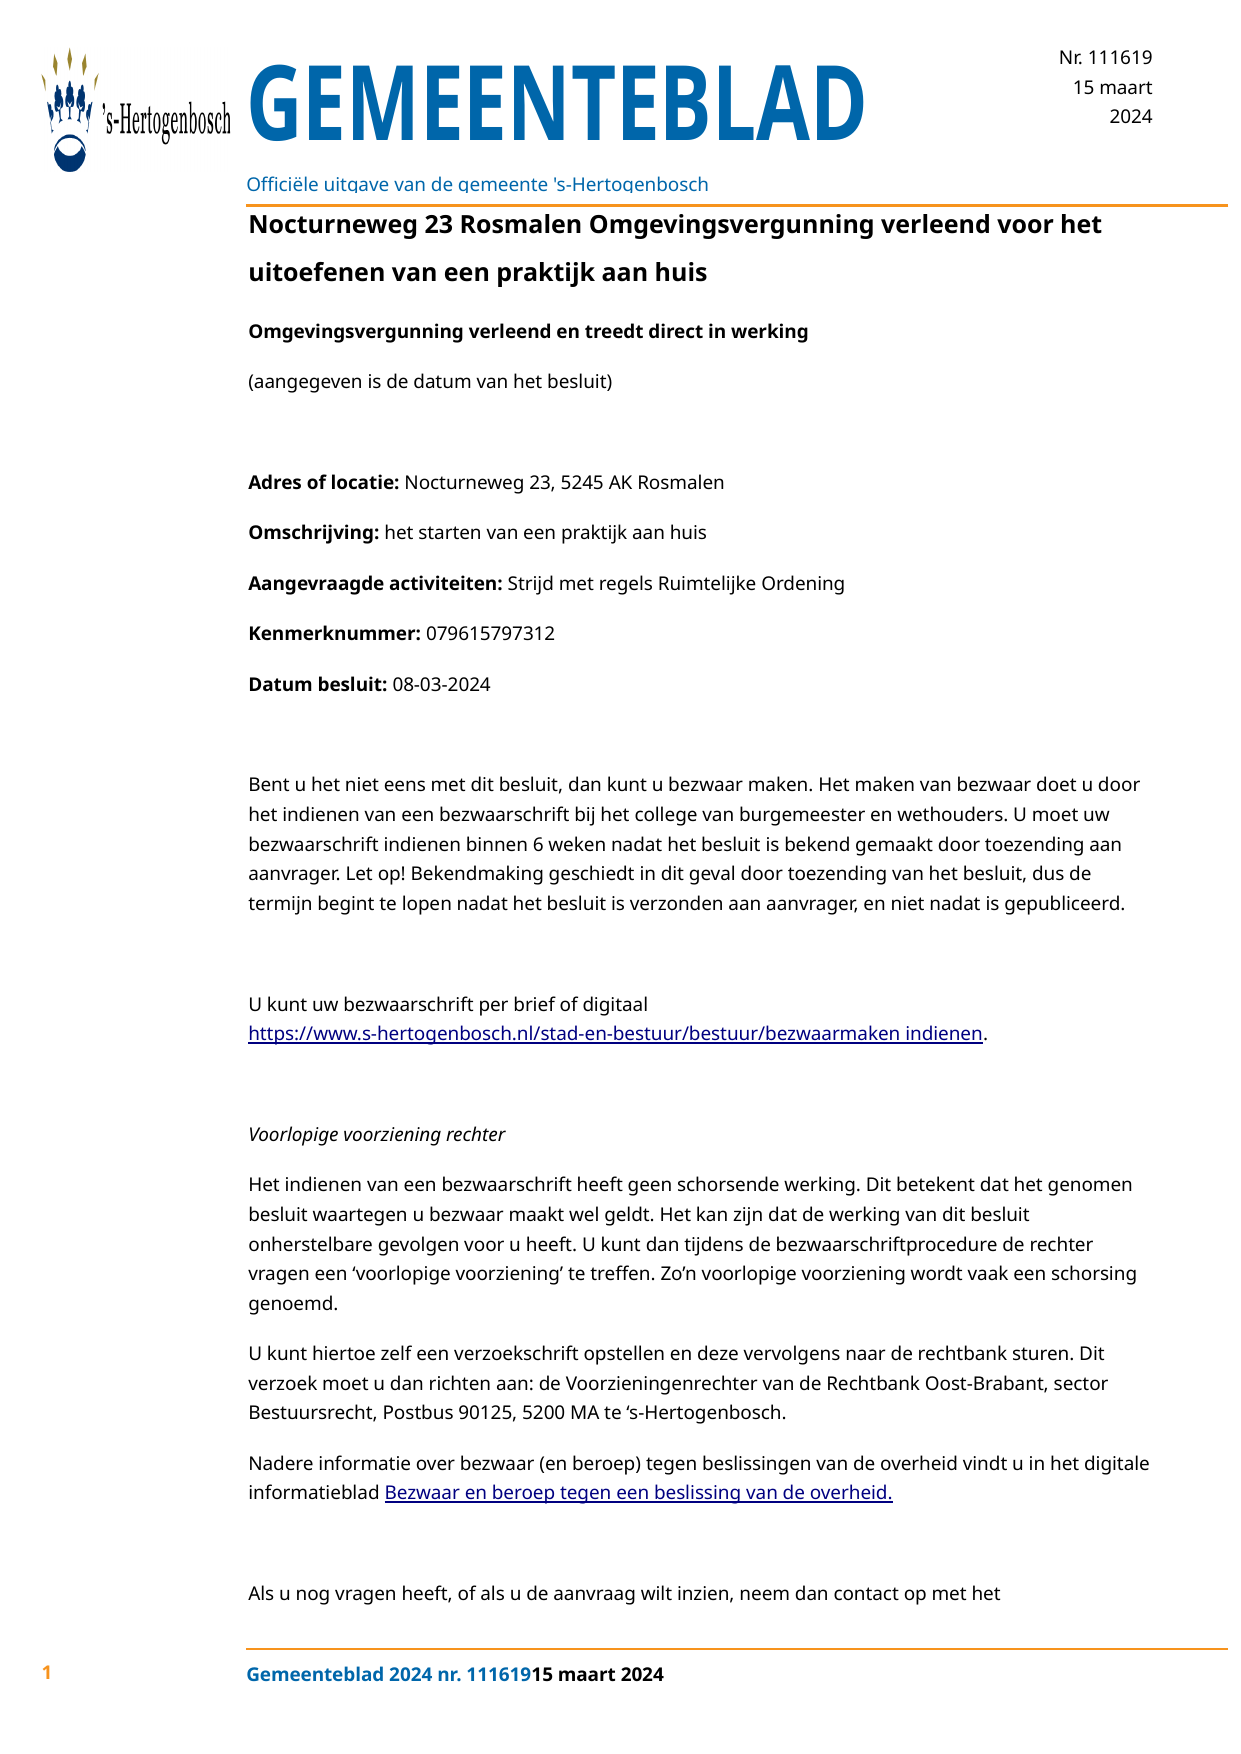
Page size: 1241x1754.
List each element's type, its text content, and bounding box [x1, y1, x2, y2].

text Aangevraagde activiteiten: Strijd met regels Ruimtelijke Ordening [248, 570, 1152, 596]
text Omgevingsvergunning verleend en treedt direct in werking [248, 318, 1152, 344]
text Adres of locatie: Nocturneweg 23, 5245 AK Rosmalen [248, 469, 1152, 495]
text Als u nog vragen heeft, of als u de aanvraag wilt inzien, neem dan contact op met het [248, 1580, 1152, 1606]
text Voorlopige voorziening rechter [248, 1121, 1152, 1147]
text Datum besluit: 08-03-2024 [248, 671, 1152, 697]
text U kunt uw bezwaarschrift per brief of digitaal https://www.s-hertogenbosch.nl/stad-en-bestuur/bestuur/bezwaarmaken indienen. [248, 991, 1152, 1046]
text Nadere informatie over bezwaar (en beroep) tegen beslissingen van de overheid vindt u in het digitale informatieblad Bezwaar en beroep tegen een beslissing van de overheid. [248, 1450, 1152, 1505]
text U kunt hiertoe zelf een verzoekschrift opstellen en deze vervolgens naar de rechtbank sturen. Dit verzoek moet u dan richten aan: de Voorzieningenrechter van de Rechtbank Oost-Brabant, sector Bestuursrecht, Postbus 90125, 5200 MA te ‘s-Hertogenbosch. [248, 1340, 1152, 1425]
text Het indienen van een bezwaarschrift heeft geen schorsende werking. Dit betekent dat het genomen besluit waartegen u bezwaar maakt wel geldt. Het kan zijn dat de werking van dit besluit onherstelbare gevolgen voor u heeft. U kunt dan tijdens de bezwaarschriftprocedure de rechter vragen een ‘voorlopige voorziening’ te treffen. Zo’n voorlopige voorziening wordt vaak een schorsing genoemd. [248, 1172, 1152, 1316]
text Nocturneweg 23 Rosmalen Omgevingsvergunning verleend voor het uitoefenen van een praktijk aan huis [248, 207, 1152, 288]
text Kenmerknummer: 079615797312 [248, 620, 1152, 646]
text (aangegeven is de datum van het besluit) [248, 368, 1152, 394]
text Omschrijving: het starten van een praktijk aan huis [248, 519, 1152, 545]
text Bent u het niet eens met dit besluit, dan kunt u bezwaar maken. Het maken van bezwaar doet u door het indienen van een bezwaarschrift bij het college van burgemeester en wethouders. U moet uw bezwaarschrift indienen binnen 6 weken nadat het besluit is bekend gemaakt door toezending aan aanvrager. Let op! Bekendmaking geschiedt in dit geval door toezending van het besluit, dus de termijn begint te lopen nadat het besluit is verzonden aan aanvrager, en niet nadat is gepubliceerd. [248, 772, 1152, 916]
picture [41, 47, 231, 172]
